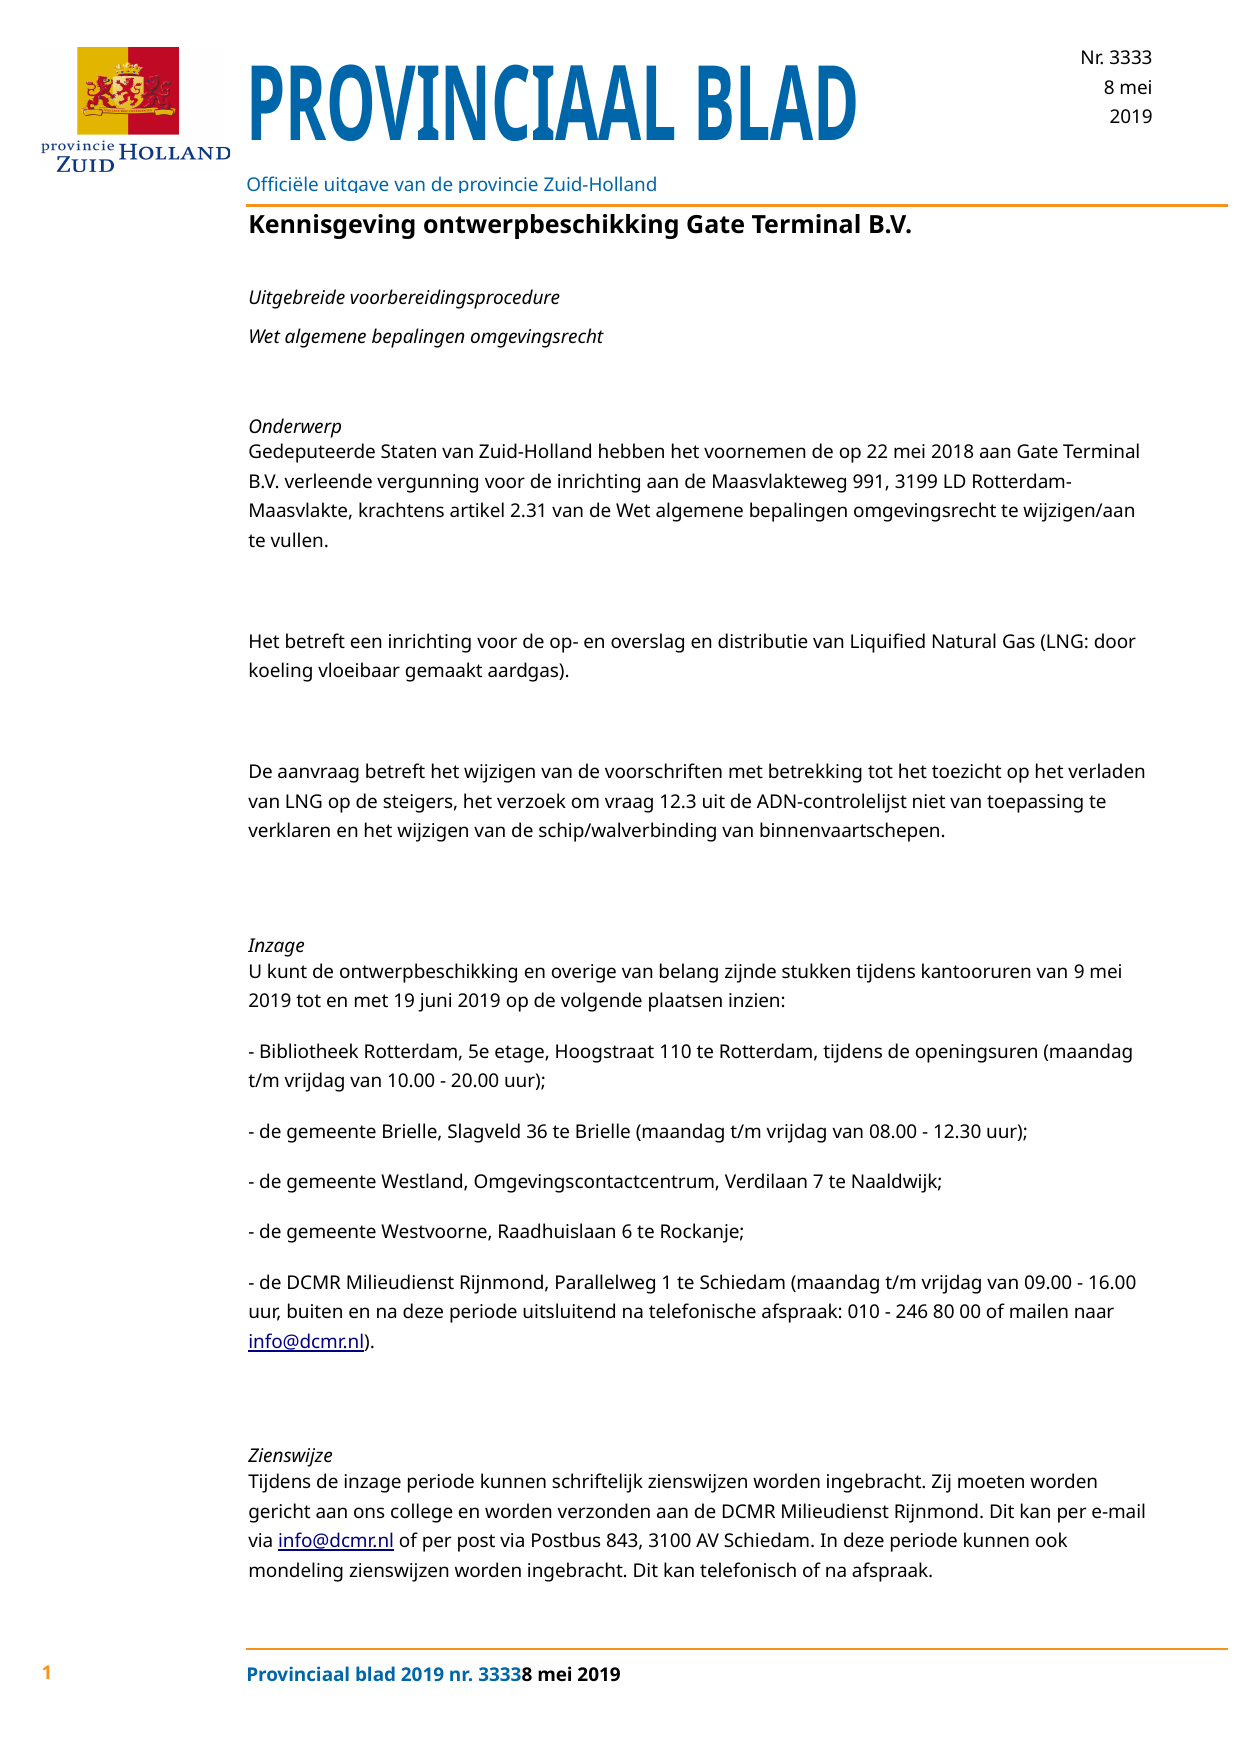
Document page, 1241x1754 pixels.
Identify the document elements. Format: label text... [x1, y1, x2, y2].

text Kennisgeving ontwerpbeschikking Gate Terminal B.V. [248, 207, 1152, 241]
text Wet algemene bepalingen omgevingsrecht [248, 323, 1152, 349]
text - de gemeente Brielle, Slagveld 36 te Brielle (maandag t/m vrijdag van 08.00 - 12.30 uur); [248, 1118, 1152, 1143]
text Zienswijze [248, 1443, 1152, 1468]
text - de gemeente Westvoorne, Raadhuislaan 6 te Rockanje; [248, 1219, 1152, 1244]
text Onderwerp [248, 413, 1152, 438]
text - de DCMR Milieudienst Rijnmond, Parallelweg 1 te Schiedam (maandag t/m vrijdag van 09.00 - 16.00 uur, buiten en na deze periode uitsluitend na telefonische afspraak: 010 - 246 80 00 of mailen naar info@dcmr.nl). [248, 1269, 1152, 1354]
text Uitgebreide voorbereidingsprocedure [248, 284, 1152, 309]
text Gedeputeerde Staten van Zuid-Holland hebben het voornemen de op 22 mei 2018 aan Gate Terminal B.V. verleende vergunning voor de inrichting aan de Maasvlakteweg 991, 3199 LD Rotterdam-Maasvlakte, krachtens artikel 2.31 van de Wet algemene bepalingen omgevingsrecht te wijzigen/aan te vullen. [248, 438, 1152, 553]
text - Bibliotheek Rotterdam, 5e etage, Hoogstraat 110 te Rotterdam, tijdens de openingsuren (maandag t/m vrijdag van 10.00 - 20.00 uur); [248, 1038, 1152, 1093]
text U kunt de ontwerpbeschikking en overige van belang zijnde stukken tijdens kantooruren van 9 mei 2019 tot en met 19 juni 2019 op de volgende plaatsen inzien: [248, 958, 1152, 1013]
text - de gemeente Westland, Omgevingscontactcentrum, Verdilaan 7 te Naaldwijk; [248, 1168, 1152, 1194]
text Het betreft een inrichting voor de op- en overslag en distributie van Liquified Natural Gas (LNG: door koeling vloeibaar gemaakt aardgas). [248, 628, 1152, 683]
text Tijdens de inzage periode kunnen schriftelijk zienswijzen worden ingebracht. Zij moeten worden gericht aan ons college en worden verzonden aan de DCMR Milieudienst Rijnmond. Dit kan per e-mail via info@dcmr.nl of per post via Postbus 843, 3100 AV Schiedam. In deze periode kunnen ook mondeling zienswijzen worden ingebracht. Dit kan telefonisch of na afspraak. [248, 1468, 1152, 1583]
text De aanvraag betreft het wijzigen van de voorschriften met betrekking tot het toezicht op het verladen van LNG op de steigers, het verzoek om vraag 12.3 uit de ADN-controlelijst niet van toepassing te verklaren en het wijzigen van de schip/walverbinding van binnenvaartschepen. [248, 758, 1152, 843]
text Inzage [248, 932, 1152, 958]
picture [41, 47, 231, 172]
